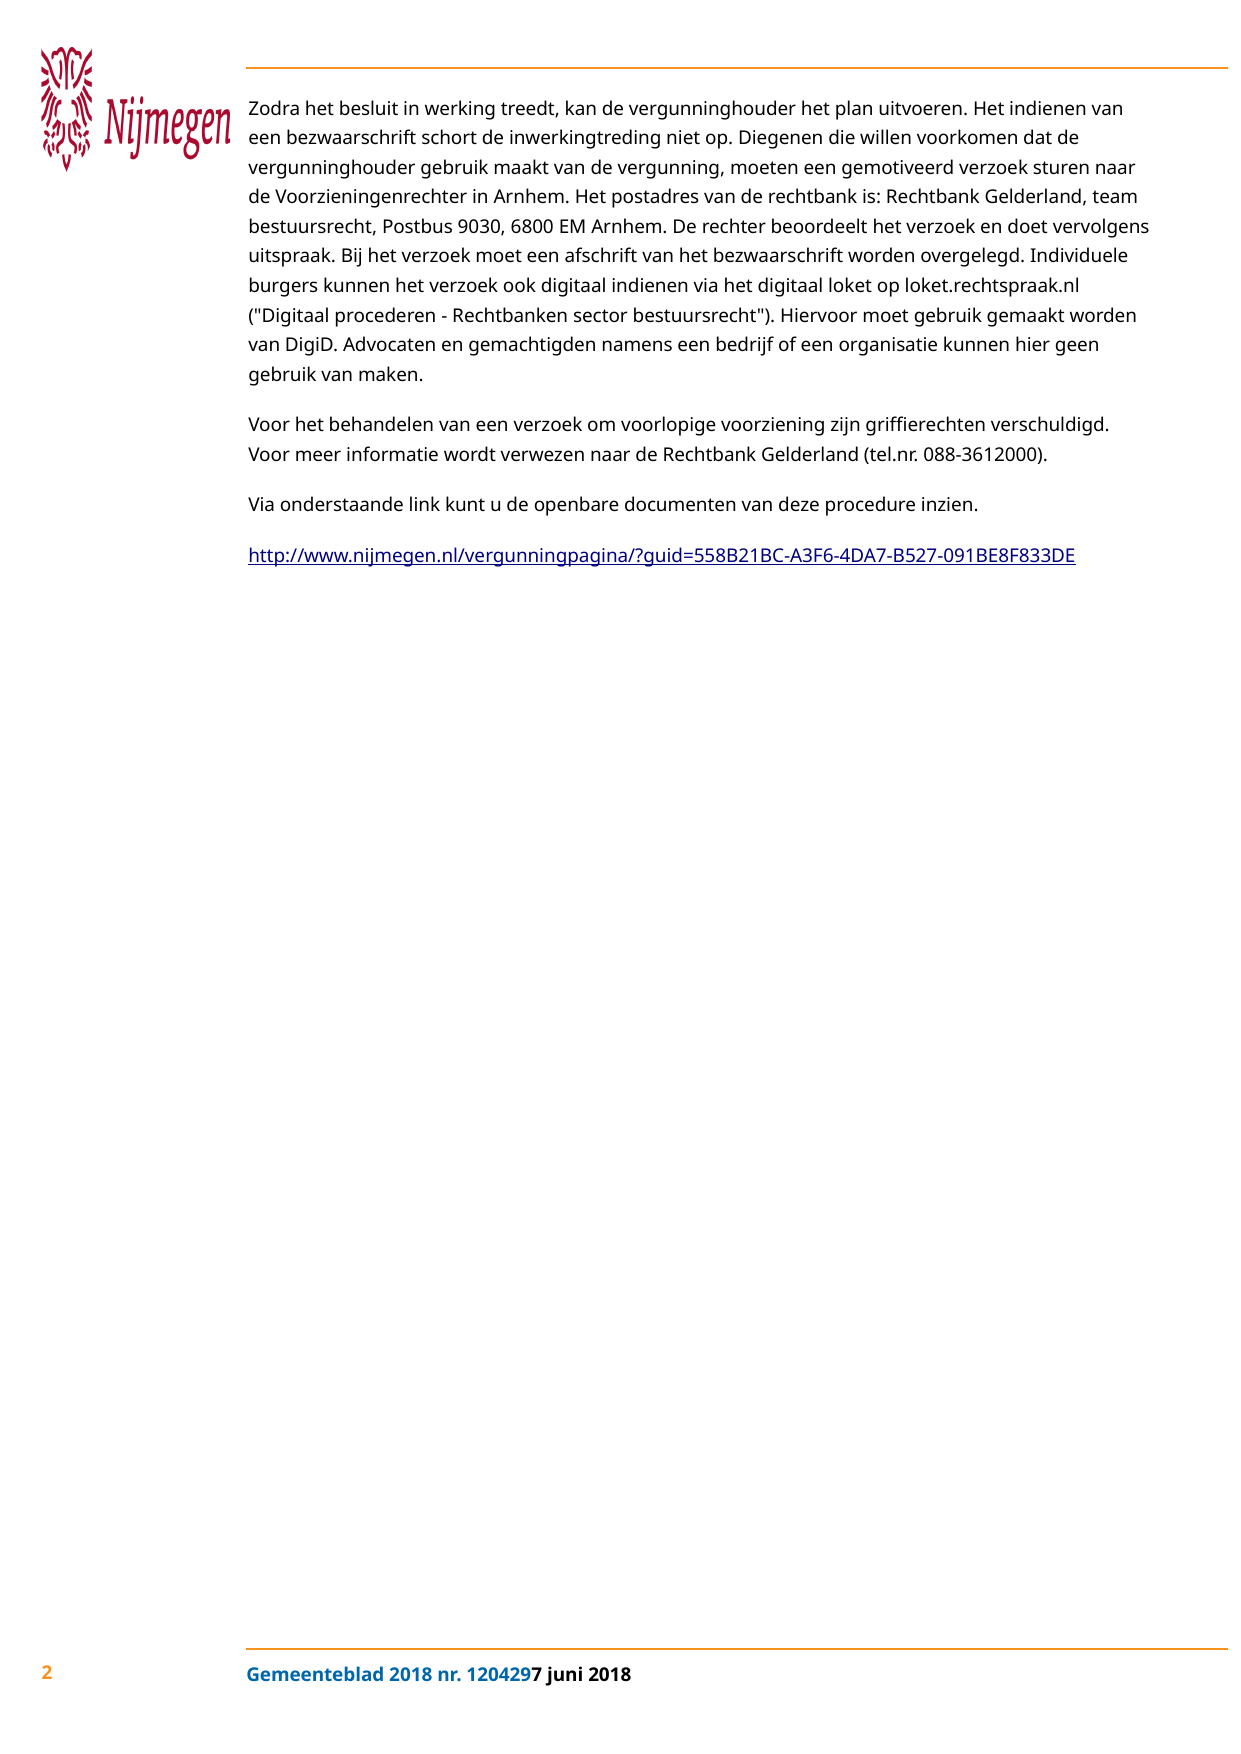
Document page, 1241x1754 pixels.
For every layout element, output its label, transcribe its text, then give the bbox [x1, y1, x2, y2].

picture [41, 47, 231, 172]
text Via onderstaande link kunt u de openbare documenten van deze procedure inzien. [248, 491, 1152, 517]
text Zodra het besluit in werking treedt, kan de vergunninghouder het plan uitvoeren. Het indienen van een bezwaarschrift schort de inwerkingtreding niet op. Diegenen die willen voorkomen dat de vergunninghouder gebruik maakt van de vergunning, moeten een gemotiveerd verzoek sturen naar de Voorzieningenrechter in Arnhem. Het postadres van de rechtbank is: Rechtbank Gelderland, team bestuursrecht, Postbus 9030, 6800 EM Arnhem. De rechter beoordeelt het verzoek en doet vervolgens uitspraak. Bij het verzoek moet een afschrift van het bezwaarschrift worden overgelegd. Individuele burgers kunnen het verzoek ook digitaal indienen via het digitaal loket op loket.rechtspraak.nl ("Digitaal procederen - Rechtbanken sector bestuursrecht"). Hiervoor moet gebruik gemaakt worden van DigiD. Advocaten en gemachtigden namens een bedrijf of een organisatie kunnen hier geen gebruik van maken. [248, 95, 1152, 387]
text Voor het behandelen van een verzoek om voorlopige voorziening zijn griffierechten verschuldigd. Voor meer informatie wordt verwezen naar de Rechtbank Gelderland (tel.nr. 088-3612000). [248, 411, 1152, 467]
text http://www.nijmegen.nl/vergunningpagina/?guid=558B21BC-A3F6-4DA7-B527-091BE8F833DE [248, 542, 1152, 568]
